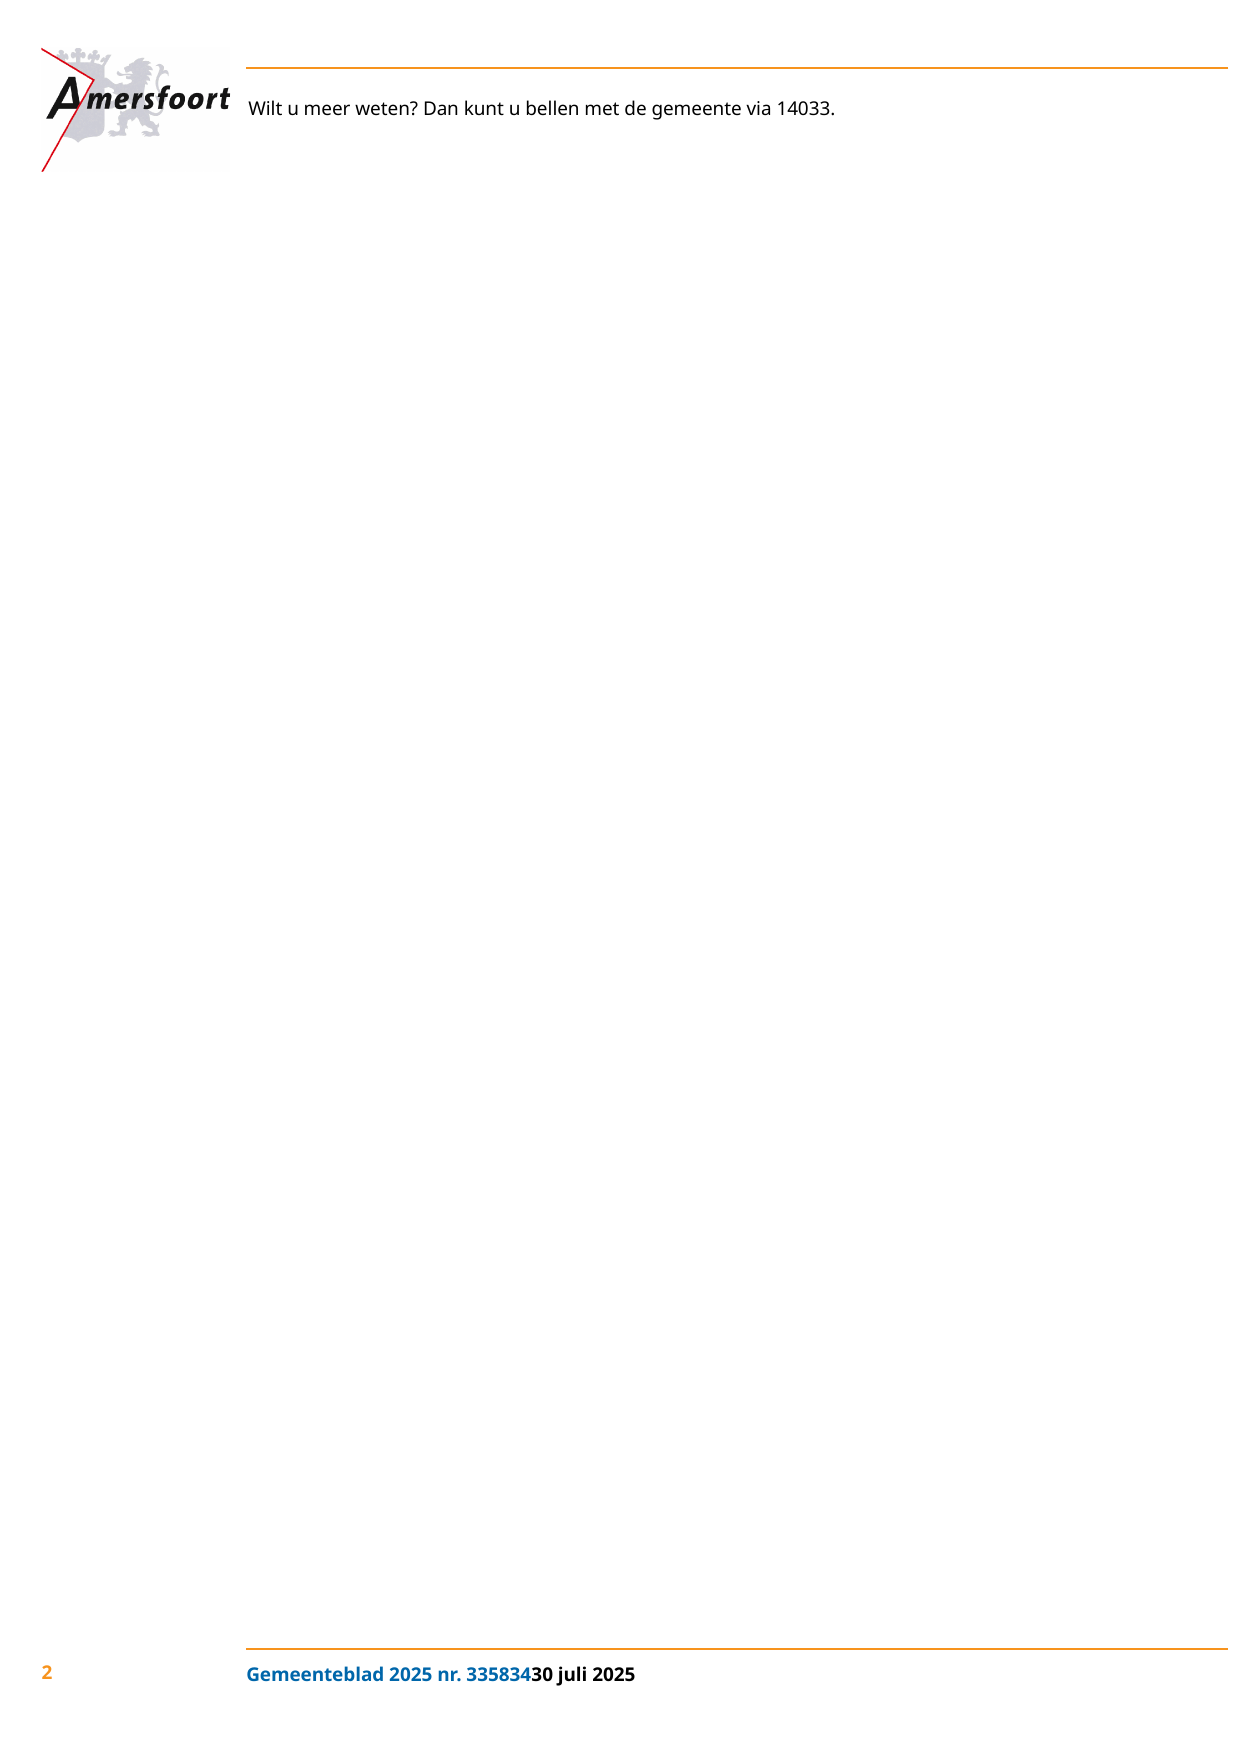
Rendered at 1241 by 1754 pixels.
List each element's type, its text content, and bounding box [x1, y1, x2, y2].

picture [41, 47, 231, 172]
text Wilt u meer weten? Dan kunt u bellen met de gemeente via 14033. [248, 95, 1152, 121]
